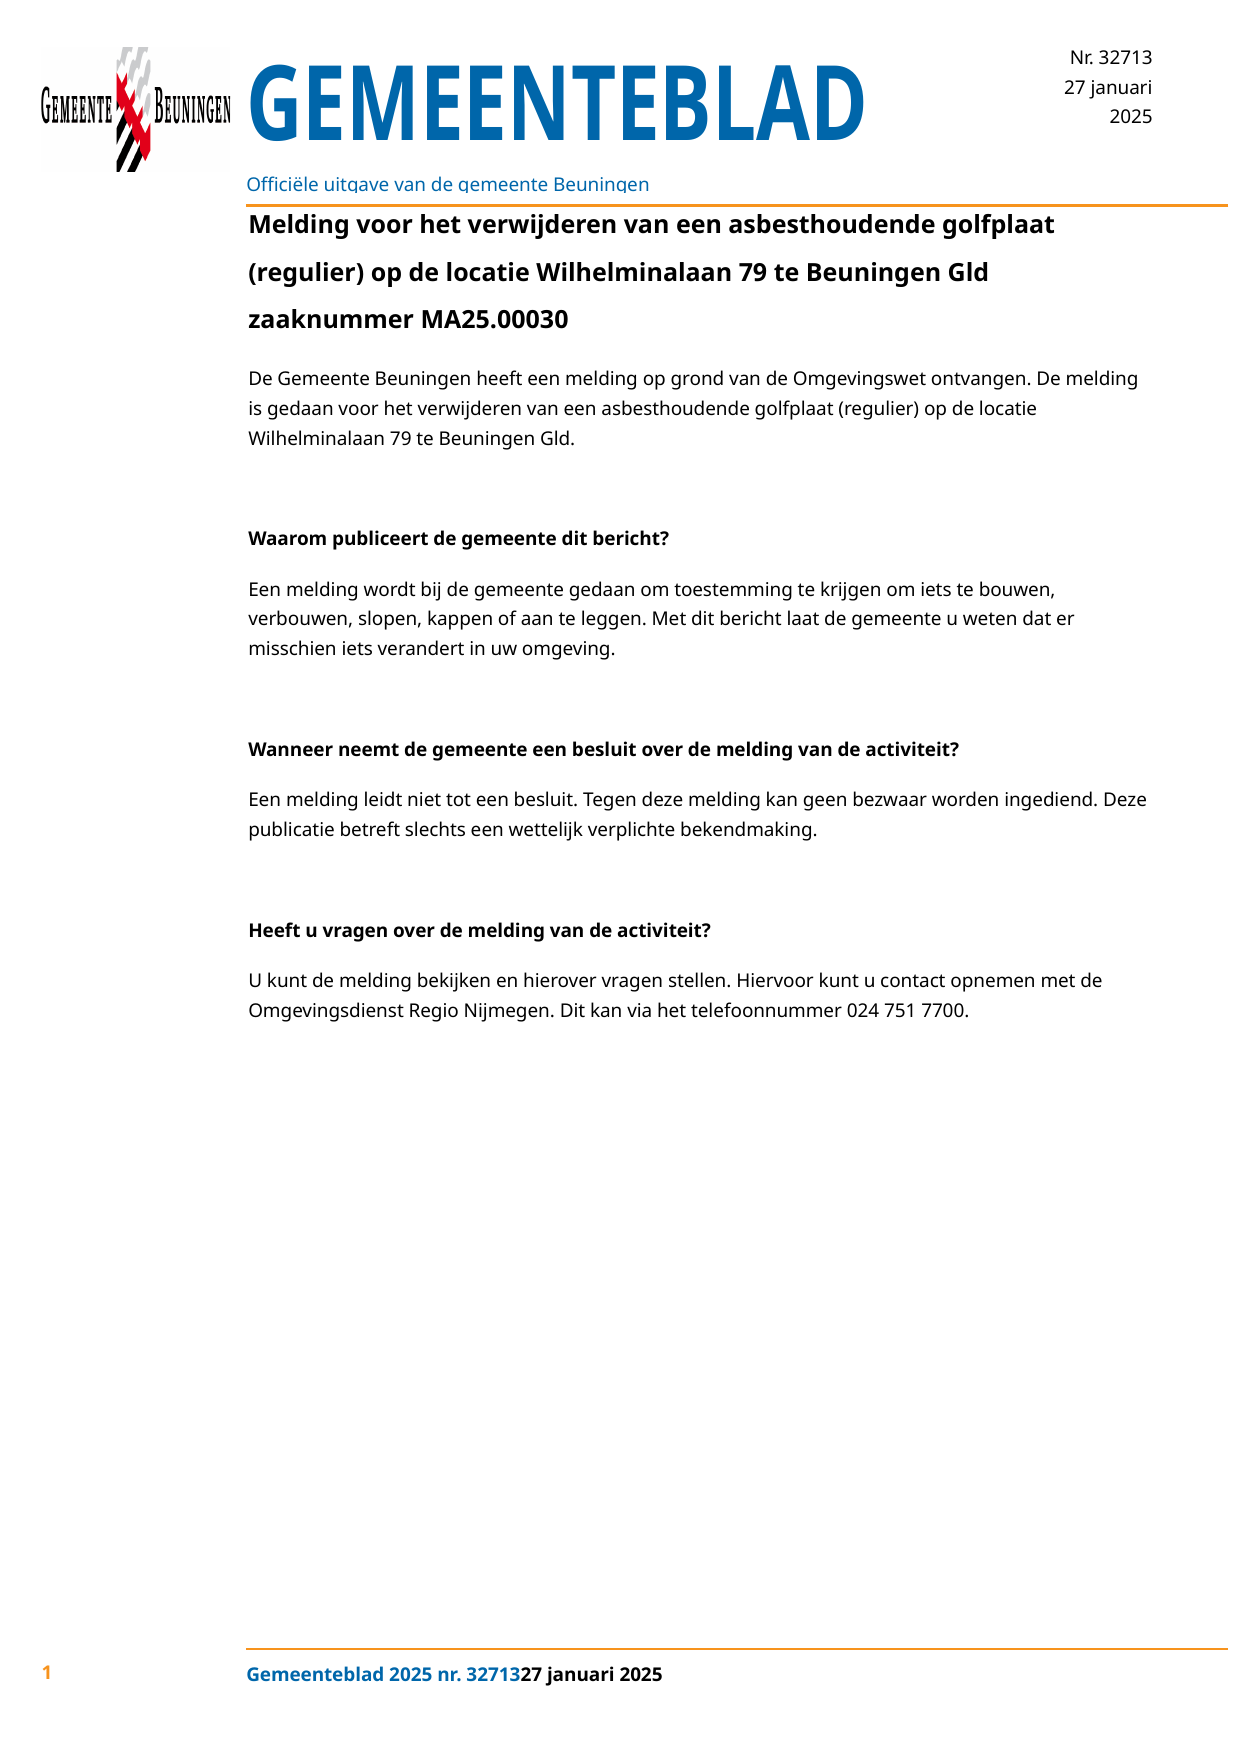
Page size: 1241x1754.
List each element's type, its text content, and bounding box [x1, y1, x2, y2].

text Melding voor het verwijderen van een asbesthoudende golfplaat (regulier) op de locatie Wilhelminalaan 79 te Beuningen Gld zaaknummer MA25.00030 [248, 207, 1152, 336]
text Wanneer neemt de gemeente een besluit over de melding van de activiteit? [248, 736, 1152, 762]
text U kunt de melding bekijken en hierover vragen stellen. Hiervoor kunt u contact opnemen met de Omgevingsdienst Regio Nijmegen. Dit kan via het telefoonnummer 024 751 7700. [248, 967, 1152, 1022]
text Heeft u vragen over de melding van de activiteit? [248, 917, 1152, 942]
text Waarom publiceert de gemeente dit bericht? [248, 526, 1152, 551]
text Een melding wordt bij de gemeente gedaan om toestemming te krijgen om iets te bouwen, verbouwen, slopen, kappen of aan te leggen. Met dit bericht laat de gemeente u weten dat er misschien iets verandert in uw omgeving. [248, 576, 1152, 661]
text Een melding leidt niet tot een besluit. Tegen deze melding kan geen bezwaar worden ingediend. Deze publicatie betreft slechts een wettelijk verplichte bekendmaking. [248, 786, 1152, 842]
picture [41, 47, 231, 172]
text De Gemeente Beuningen heeft een melding op grond van de Omgevingswet ontvangen. De melding is gedaan voor het verwijderen van een asbesthoudende golfplaat (regulier) op de locatie Wilhelminalaan 79 te Beuningen Gld. [248, 366, 1152, 450]
